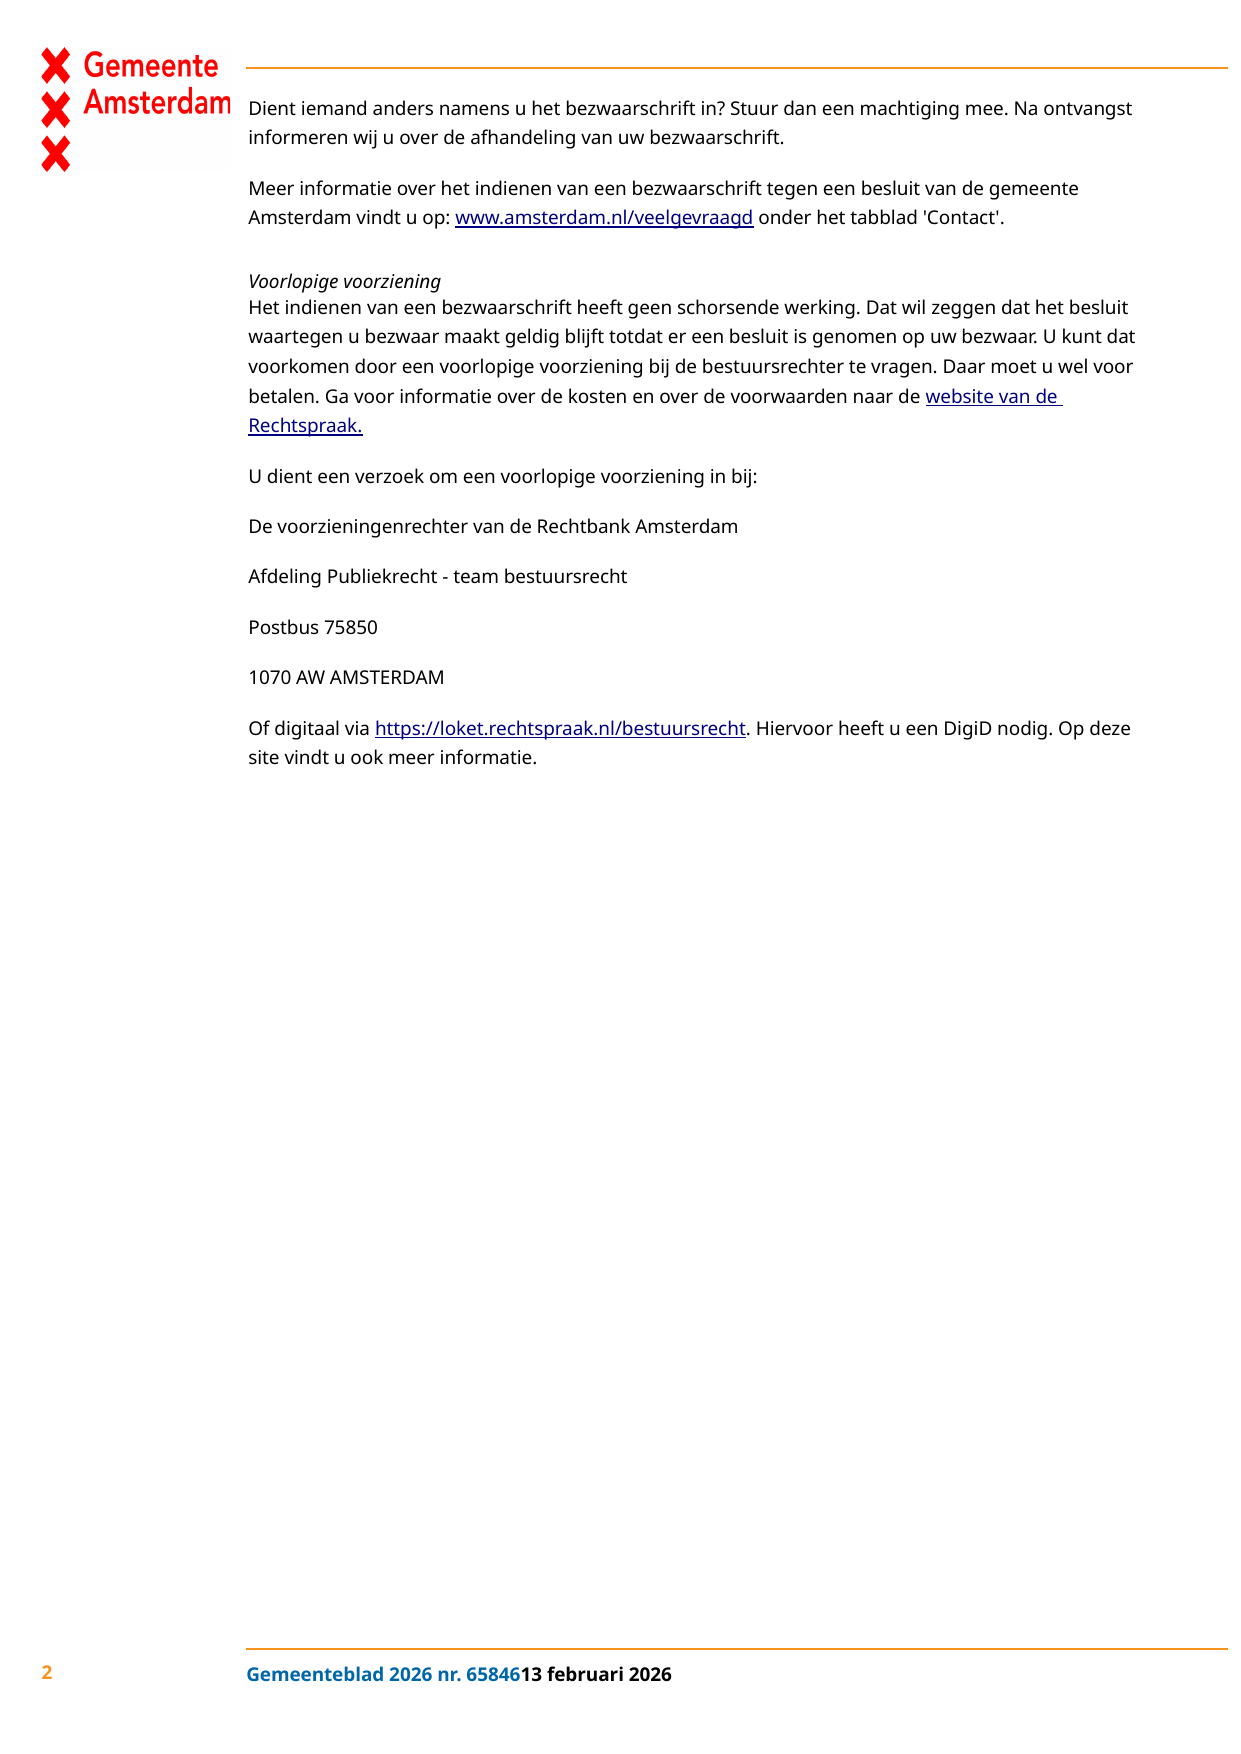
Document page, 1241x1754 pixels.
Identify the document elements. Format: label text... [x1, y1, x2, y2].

text Het indienen van een bezwaarschrift heeft geen schorsende werking. Dat wil zeggen dat het besluit waartegen u bezwaar maakt geldig blijft totdat er een besluit is genomen op uw bezwaar. U kunt dat voorkomen door een voorlopige voorziening bij de bestuursrechter te vragen. Daar moet u wel voor betalen. Ga voor informatie over de kosten en over de voorwaarden naar de website van de Rechtspraak. [248, 294, 1152, 438]
text Afdeling Publiekrecht - team bestuursrecht [248, 564, 1152, 589]
text Voorlopige voorziening [248, 268, 1152, 294]
text U dient een verzoek om een voorlopige voorziening in bij: [248, 463, 1152, 488]
text 1070 AW AMSTERDAM [248, 664, 1152, 690]
text Dient iemand anders namens u het bezwaarschrift in? Stuur dan een machtiging mee. Na ontvangst informeren wij u over de afhandeling van uw bezwaarschrift. [248, 95, 1152, 150]
text Postbus 75850 [248, 614, 1152, 640]
text De voorzieningenrechter van de Rechtbank Amsterdam [248, 513, 1152, 539]
text Meer informatie over het indienen van een bezwaarschrift tegen een besluit van de gemeente Amsterdam vindt u op: www.amsterdam.nl/veelgevraagd onder het tabblad 'Contact'. [248, 175, 1152, 230]
picture [41, 47, 231, 172]
text Of digitaal via https://loket.rechtspraak.nl/bestuursrecht. Hiervoor heeft u een DigiD nodig. Op deze site vindt u ook meer informatie. [248, 715, 1152, 770]
